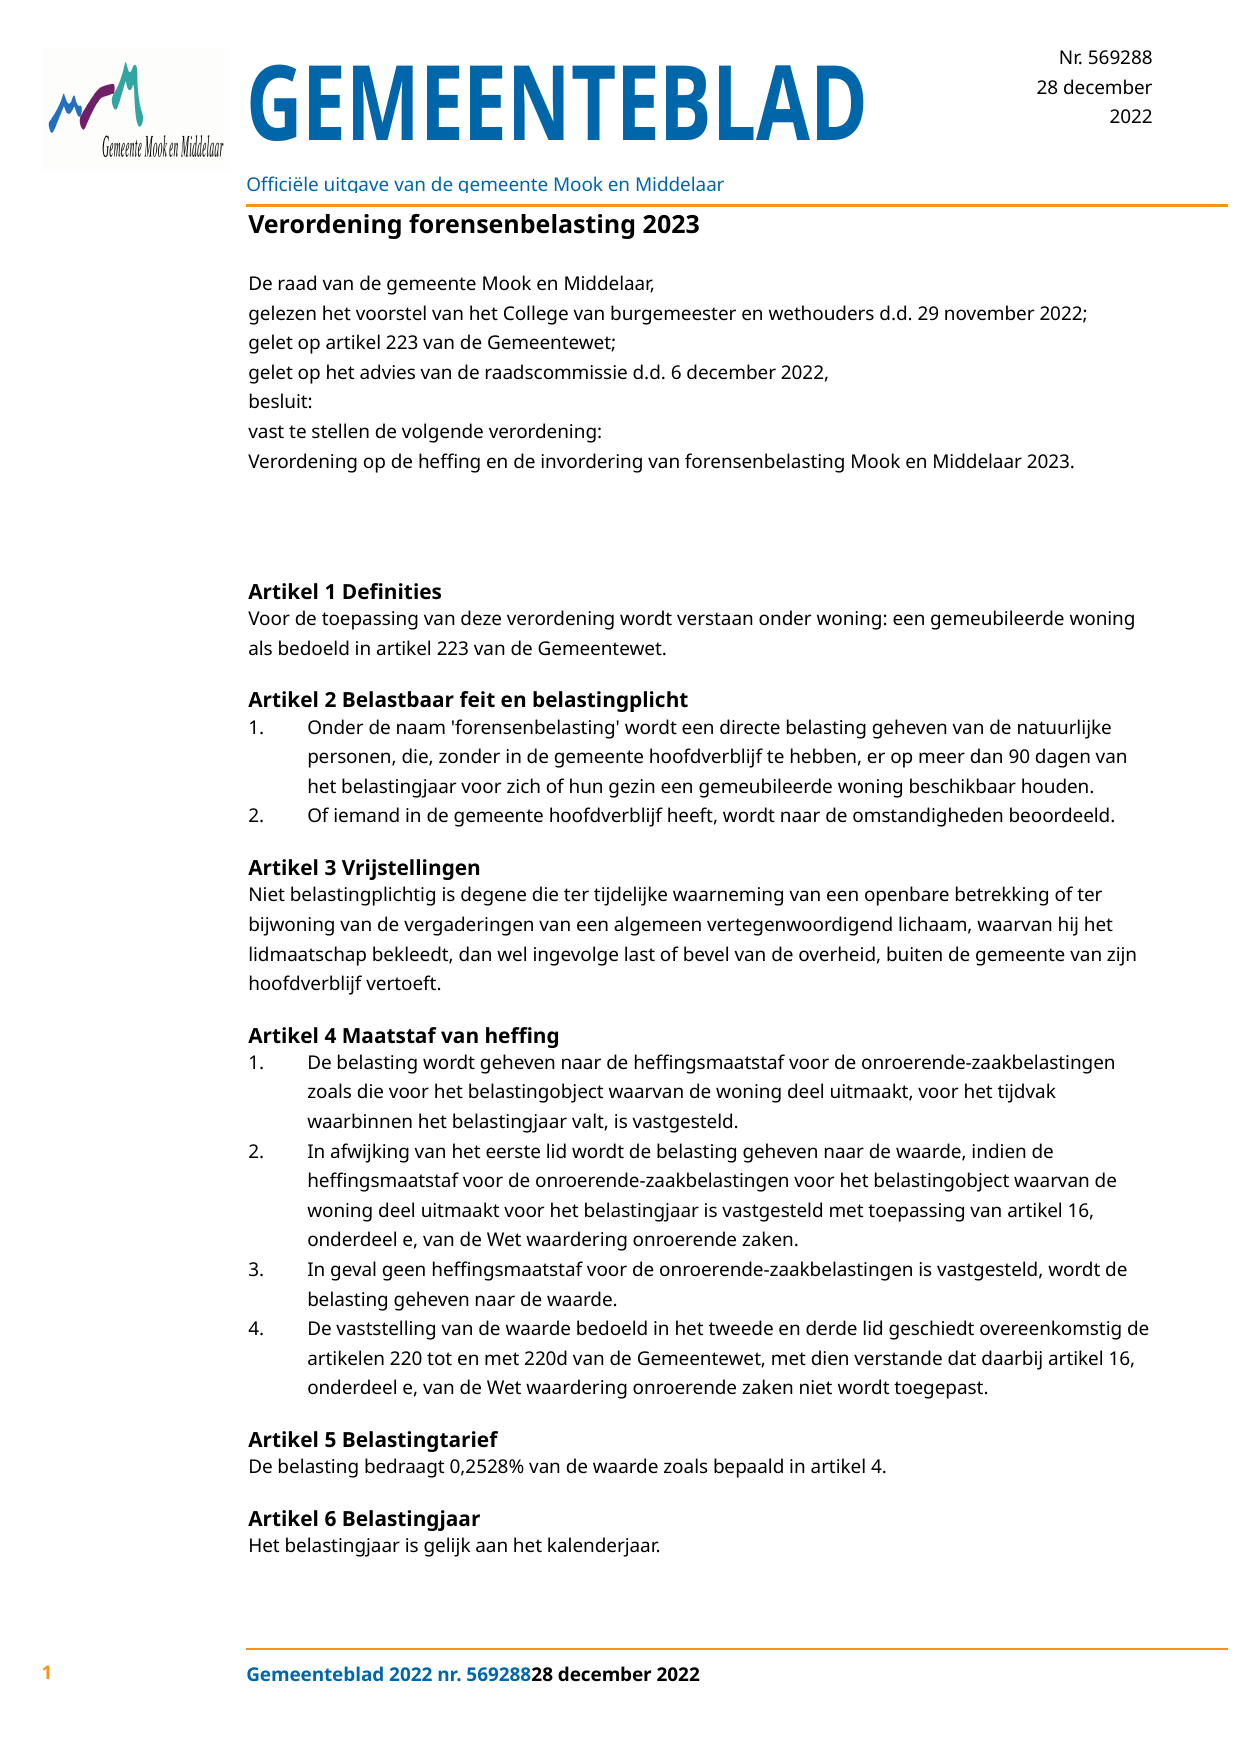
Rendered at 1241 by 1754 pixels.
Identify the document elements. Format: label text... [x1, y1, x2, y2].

list De vaststelling van de waarde bedoeld in het tweede en derde lid geschiedt overeenkomstig de artikelen 220 tot en met 220d van de Gemeentewet, met dien verstande dat daarbij artikel 16, onderdeel e, van de Wet waardering onroerende zaken niet wordt toegepast. [248, 1315, 1152, 1400]
text Artikel 5 Belastingtarief [248, 1425, 1152, 1453]
text gelet op het advies van de raadscommissie d.d. 6 december 2022, [248, 359, 1152, 385]
text gelet op artikel 223 van de Gemeentewet; [248, 329, 1152, 355]
text Verordening forensenbelasting 2023 [248, 207, 1152, 241]
list In afwijking van het eerste lid wordt de belasting geheven naar de waarde, indien de heffingsmaatstaf voor de onroerende-zaakbelastingen voor het belastingobject waarvan de woning deel uitmaakt voor het belastingjaar is vastgesteld met toepassing van artikel 16, onderdeel e, van de Wet waardering onroerende zaken. [248, 1138, 1152, 1252]
text vast te stellen de volgende verordening: [248, 418, 1152, 444]
text Artikel 4 Maatstaf van heffing [248, 1021, 1152, 1049]
text Artikel 6 Belastingjaar [248, 1504, 1152, 1532]
text Verordening op de heffing en de invordering van forensenbelasting Mook en Middelaar 2023. [248, 448, 1152, 473]
list In geval geen heffingsmaatstaf voor de onroerende-zaakbelastingen is vastgesteld, wordt de belasting geheven naar de waarde. [248, 1256, 1152, 1312]
text Het belastingjaar is gelijk aan het kalenderjaar. [248, 1532, 1152, 1558]
text Niet belastingplichtig is degene die ter tijdelijke waarneming van een openbare betrekking of ter bijwoning van de vergaderingen van een algemeen vertegenwoordigend lichaam, waarvan hij het lidmaatschap bekleedt, dan wel ingevolge last of bevel van de overheid, buiten de gemeente van zijn hoofdverblijf vertoeft. [248, 882, 1152, 996]
list Onder de naam 'forensenbelasting' wordt een directe belasting geheven van de natuurlijke personen, die, zonder in de gemeente hoofdverblijf te hebben, er op meer dan 90 dagen van het belastingjaar voor zich of hun gezin een gemeubileerde woning beschikbaar houden. [248, 714, 1152, 799]
list De belasting wordt geheven naar de heffingsmaatstaf voor de onroerende-zaakbelastingen zoals die voor het belastingobject waarvan de woning deel uitmaakt, voor het tijdvak waarbinnen het belastingjaar valt, is vastgesteld. [248, 1049, 1152, 1134]
picture [41, 47, 231, 172]
text Artikel 3 Vrijstellingen [248, 853, 1152, 882]
text Artikel 1 Definities [248, 577, 1152, 606]
text De belasting bedraagt 0,2528% van de waarde zoals bepaald in artikel 4. [248, 1453, 1152, 1479]
list Of iemand in de gemeente hoofdverblijf heeft, wordt naar de omstandigheden beoordeeld. [248, 803, 1152, 828]
text Voor de toepassing van deze verordening wordt verstaan onder woning: een gemeubileerde woning als bedoeld in artikel 223 van de Gemeentewet. [248, 606, 1152, 661]
text Artikel 2 Belastbaar feit en belastingplicht [248, 686, 1152, 714]
text gelezen het voorstel van het College van burgemeester en wethouders d.d. 29 november 2022; [248, 300, 1152, 326]
text De raad van de gemeente Mook en Middelaar, [248, 270, 1152, 296]
text besluit: [248, 389, 1152, 414]
